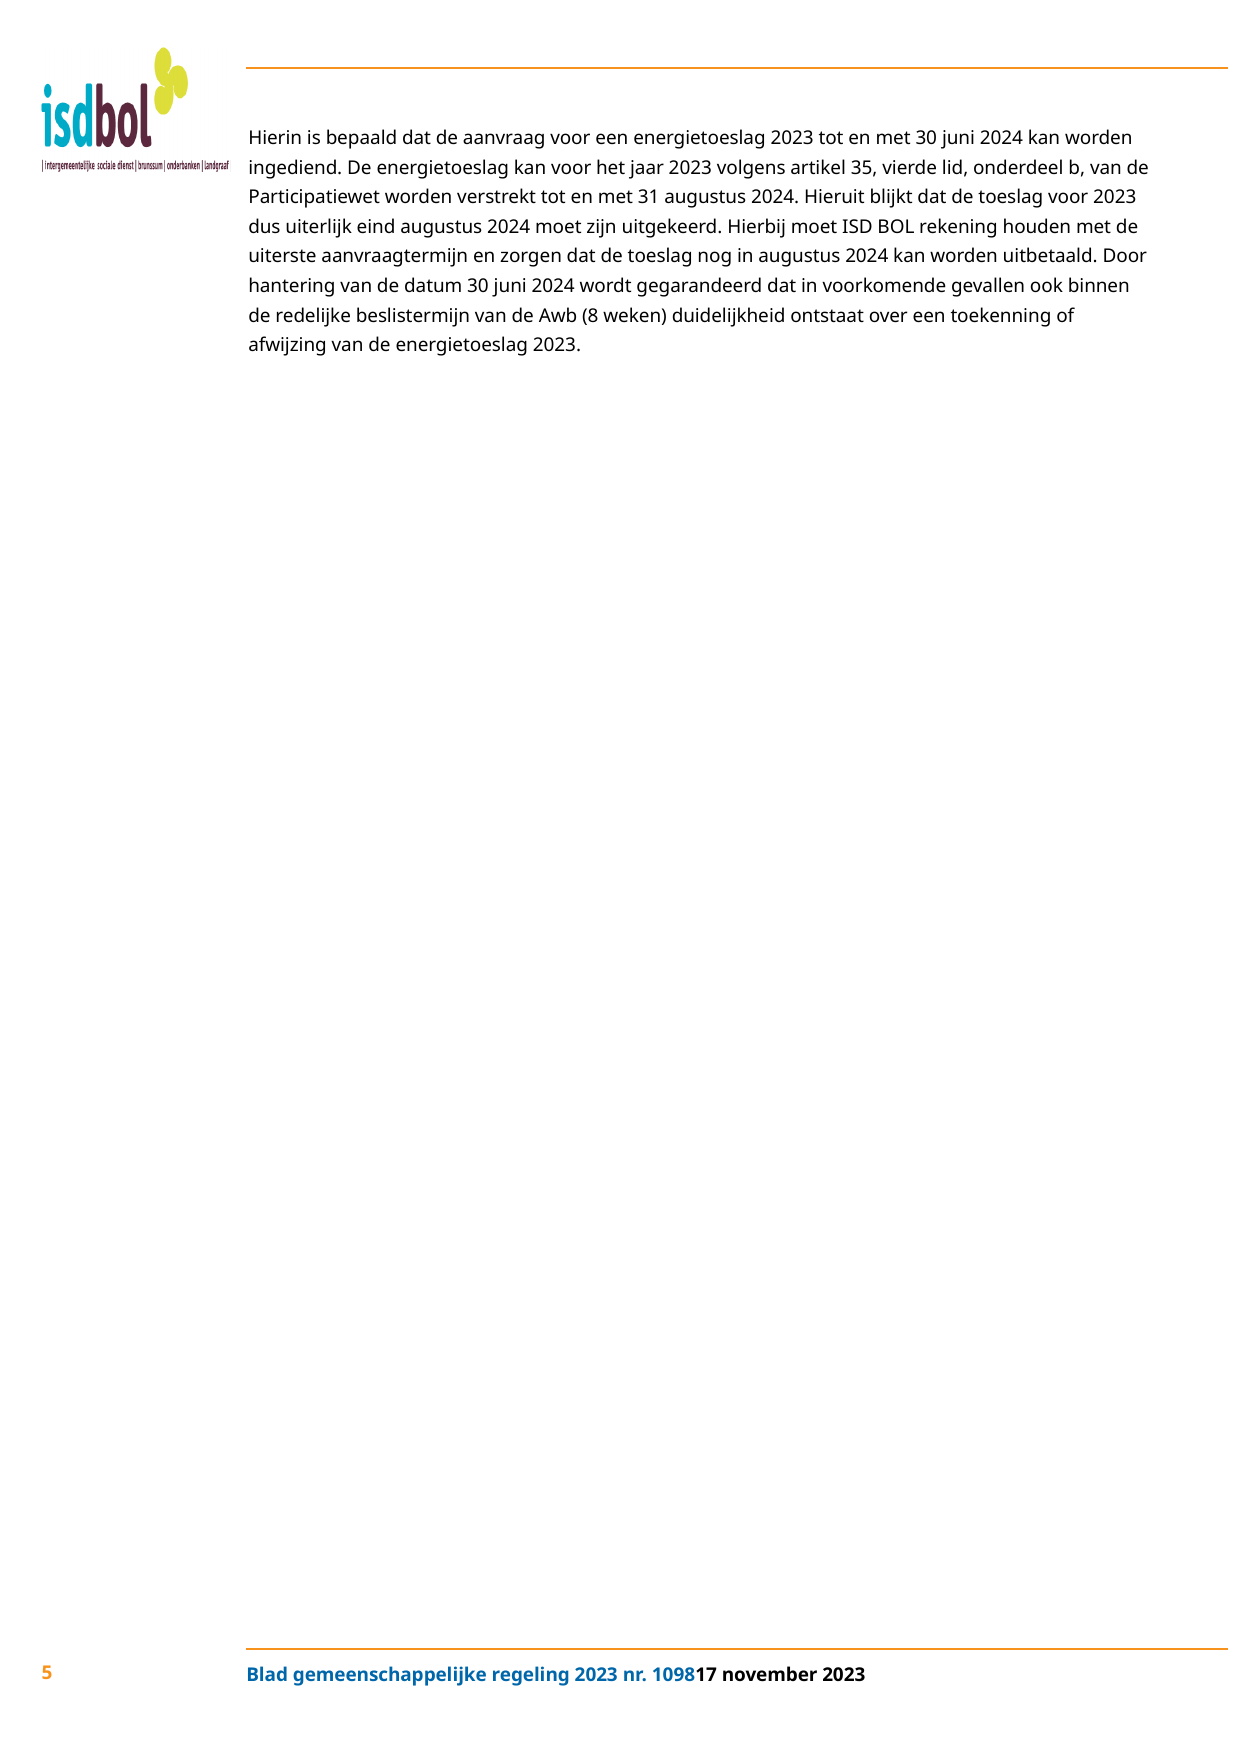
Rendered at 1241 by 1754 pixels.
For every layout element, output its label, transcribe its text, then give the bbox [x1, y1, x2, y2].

picture [41, 47, 231, 172]
text Hierin is bepaald dat de aanvraag voor een energietoeslag 2023 tot en met 30 juni 2024 kan worden ingediend. De energietoeslag kan voor het jaar 2023 volgens artikel 35, vierde lid, onderdeel b, van de Participatiewet worden verstrekt tot en met 31 augustus 2024. Hieruit blijkt dat de toeslag voor 2023 dus uiterlijk eind augustus 2024 moet zijn uitgekeerd. Hierbij moet ISD BOL rekening houden met de uiterste aanvraagtermijn en zorgen dat de toeslag nog in augustus 2024 kan worden uitbetaald. Door hantering van de datum 30 juni 2024 wordt gegarandeerd dat in voorkomende gevallen ook binnen de redelijke beslistermijn van de Awb (8 weken) duidelijkheid ontstaat over een toekenning of afwijzing van de energietoeslag 2023. [248, 124, 1152, 357]
